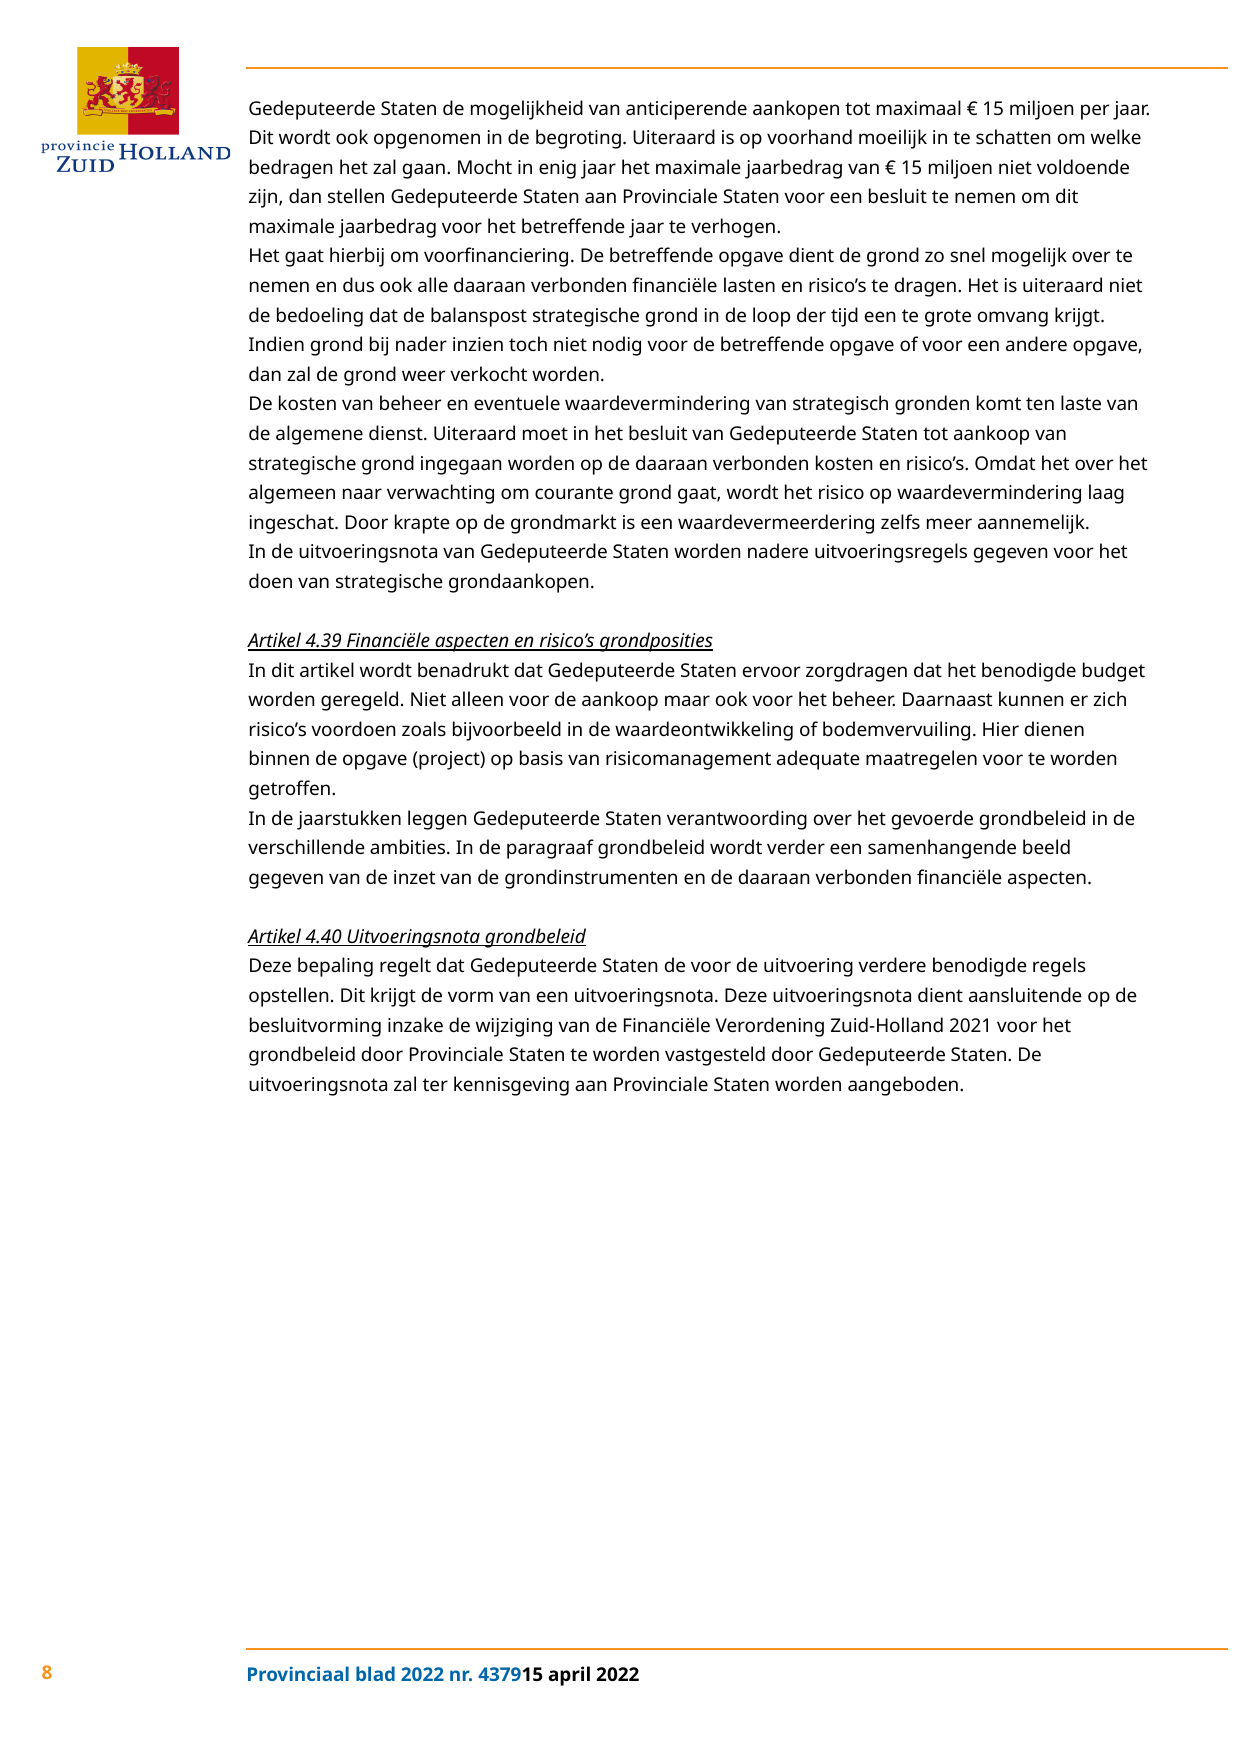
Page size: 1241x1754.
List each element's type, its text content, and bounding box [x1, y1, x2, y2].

text Deze bepaling regelt dat Gedeputeerde Staten de voor de uitvoering verdere benodigde regels opstellen. Dit krijgt de vorm van een uitvoeringsnota. Deze uitvoeringsnota dient aansluitende op de besluitvorming inzake de wijziging van de Financiële Verordening Zuid-Holland 2021 voor het grondbeleid door Provinciale Staten te worden vastgesteld door Gedeputeerde Staten. De uitvoeringsnota zal ter kennisgeving aan Provinciale Staten worden aangeboden. [248, 953, 1152, 1097]
text In dit artikel wordt benadrukt dat Gedeputeerde Staten ervoor zorgdragen dat het benodigde budget worden geregeld. Niet alleen voor de aankoop maar ook voor het beheer. Daarnaast kunnen er zich risico’s voordoen zoals bijvoorbeeld in de waardeontwikkeling of bodemvervuiling. Hier dienen binnen de opgave (project) op basis van risicomanagement adequate maatregelen voor te worden getroffen. [248, 657, 1152, 801]
text Artikel 4.40 Uitvoeringsnota grondbeleid [248, 923, 1152, 949]
text In de jaarstukken leggen Gedeputeerde Staten verantwoording over het gevoerde grondbeleid in de verschillende ambities. In de paragraaf grondbeleid wordt verder een samenhangende beeld gegeven van de inzet van de grondinstrumenten en de daaraan verbonden financiële aspecten. [248, 805, 1152, 890]
text De kosten van beheer en eventuele waardevermindering van strategisch gronden komt ten laste van de algemene dienst. Uiteraard moet in het besluit van Gedeputeerde Staten tot aankoop van strategische grond ingegaan worden op de daaraan verbonden kosten en risico’s. Omdat het over het algemeen naar verwachting om courante grond gaat, wordt het risico op waardevermindering laag ingeschat. Door krapte op de grondmarkt is een waardevermeerdering zelfs meer aannemelijk. [248, 391, 1152, 535]
text Gedeputeerde Staten de mogelijkheid van anticiperende aankopen tot maximaal € 15 miljoen per jaar. Dit wordt ook opgenomen in de begroting. Uiteraard is op voorhand moeilijk in te schatten om welke bedragen het zal gaan. Mocht in enig jaar het maximale jaarbedrag van € 15 miljoen niet voldoende zijn, dan stellen Gedeputeerde Staten aan Provinciale Staten voor een besluit te nemen om dit maximale jaarbedrag voor het betreffende jaar te verhogen. [248, 95, 1152, 239]
picture [41, 47, 231, 172]
text In de uitvoeringsnota van Gedeputeerde Staten worden nadere uitvoeringsregels gegeven voor het doen van strategische grondaankopen. [248, 538, 1152, 594]
text Artikel 4.39 Financiële aspecten en risico’s grondposities [248, 627, 1152, 653]
text Het gaat hierbij om voorfinanciering. De betreffende opgave dient de grond zo snel mogelijk over te nemen en dus ook alle daaraan verbonden financiële lasten en risico’s te dragen. Het is uiteraard niet de bedoeling dat de balanspost strategische grond in de loop der tijd een te grote omvang krijgt. Indien grond bij nader inzien toch niet nodig voor de betreffende opgave of voor een andere opgave, dan zal de grond weer verkocht worden. [248, 243, 1152, 387]
